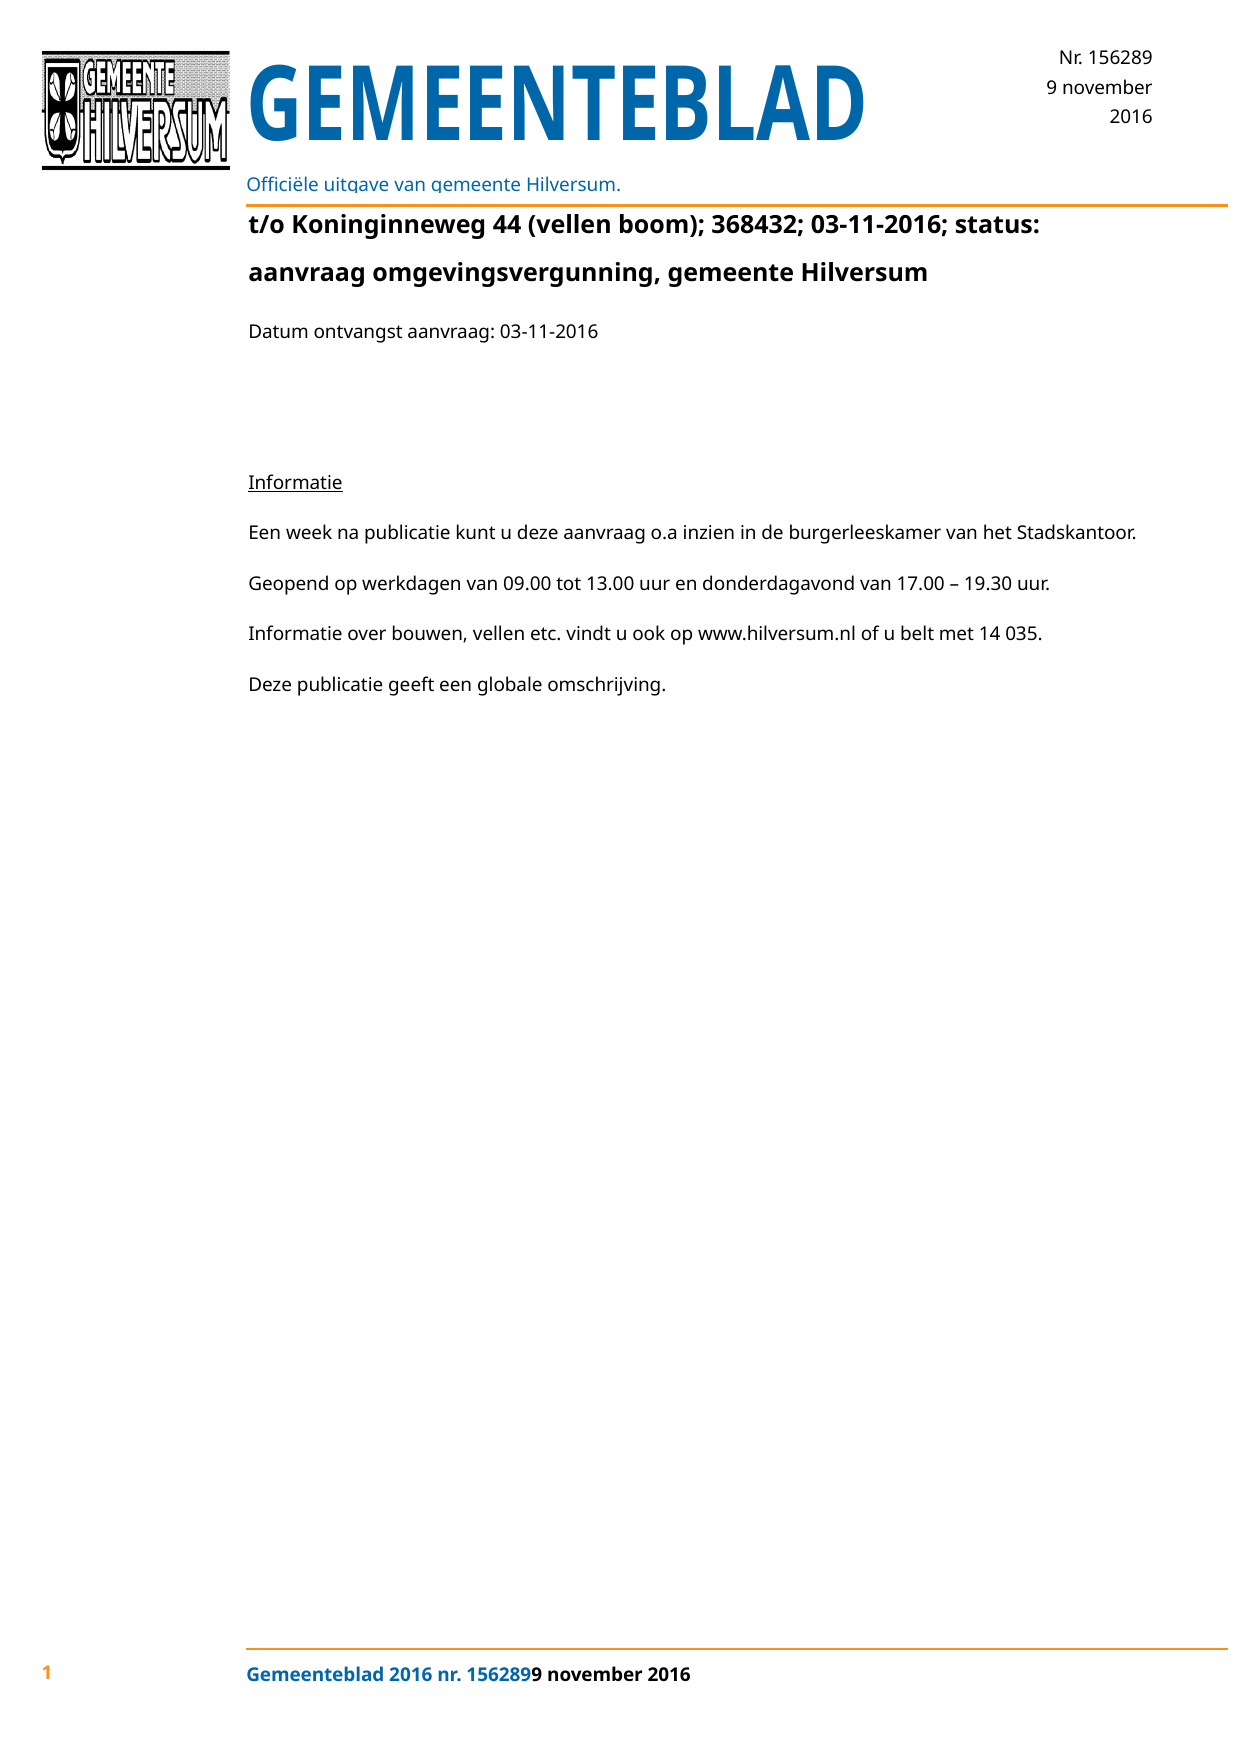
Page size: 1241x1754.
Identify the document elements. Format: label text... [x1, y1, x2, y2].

text Informatie over bouwen, vellen etc. vindt u ook op www.hilversum.nl of u belt met 14 035. [248, 620, 1152, 646]
text t/o Koninginneweg 44 (vellen boom); 368432; 03-11-2016; status: aanvraag omgevingsvergunning, gemeente Hilversum [248, 207, 1152, 288]
text Informatie [248, 469, 1152, 495]
text Een week na publicatie kunt u deze aanvraag o.a inzien in de burgerleeskamer van het Stadskantoor. [248, 519, 1152, 545]
text Deze publicatie geeft een globale omschrijving. [248, 671, 1152, 697]
text Datum ontvangst aanvraag: 03-11-2016 [248, 318, 1152, 344]
picture [41, 47, 231, 172]
text Geopend op werkdagen van 09.00 tot 13.00 uur en donderdagavond van 17.00 – 19.30 uur. [248, 570, 1152, 596]
